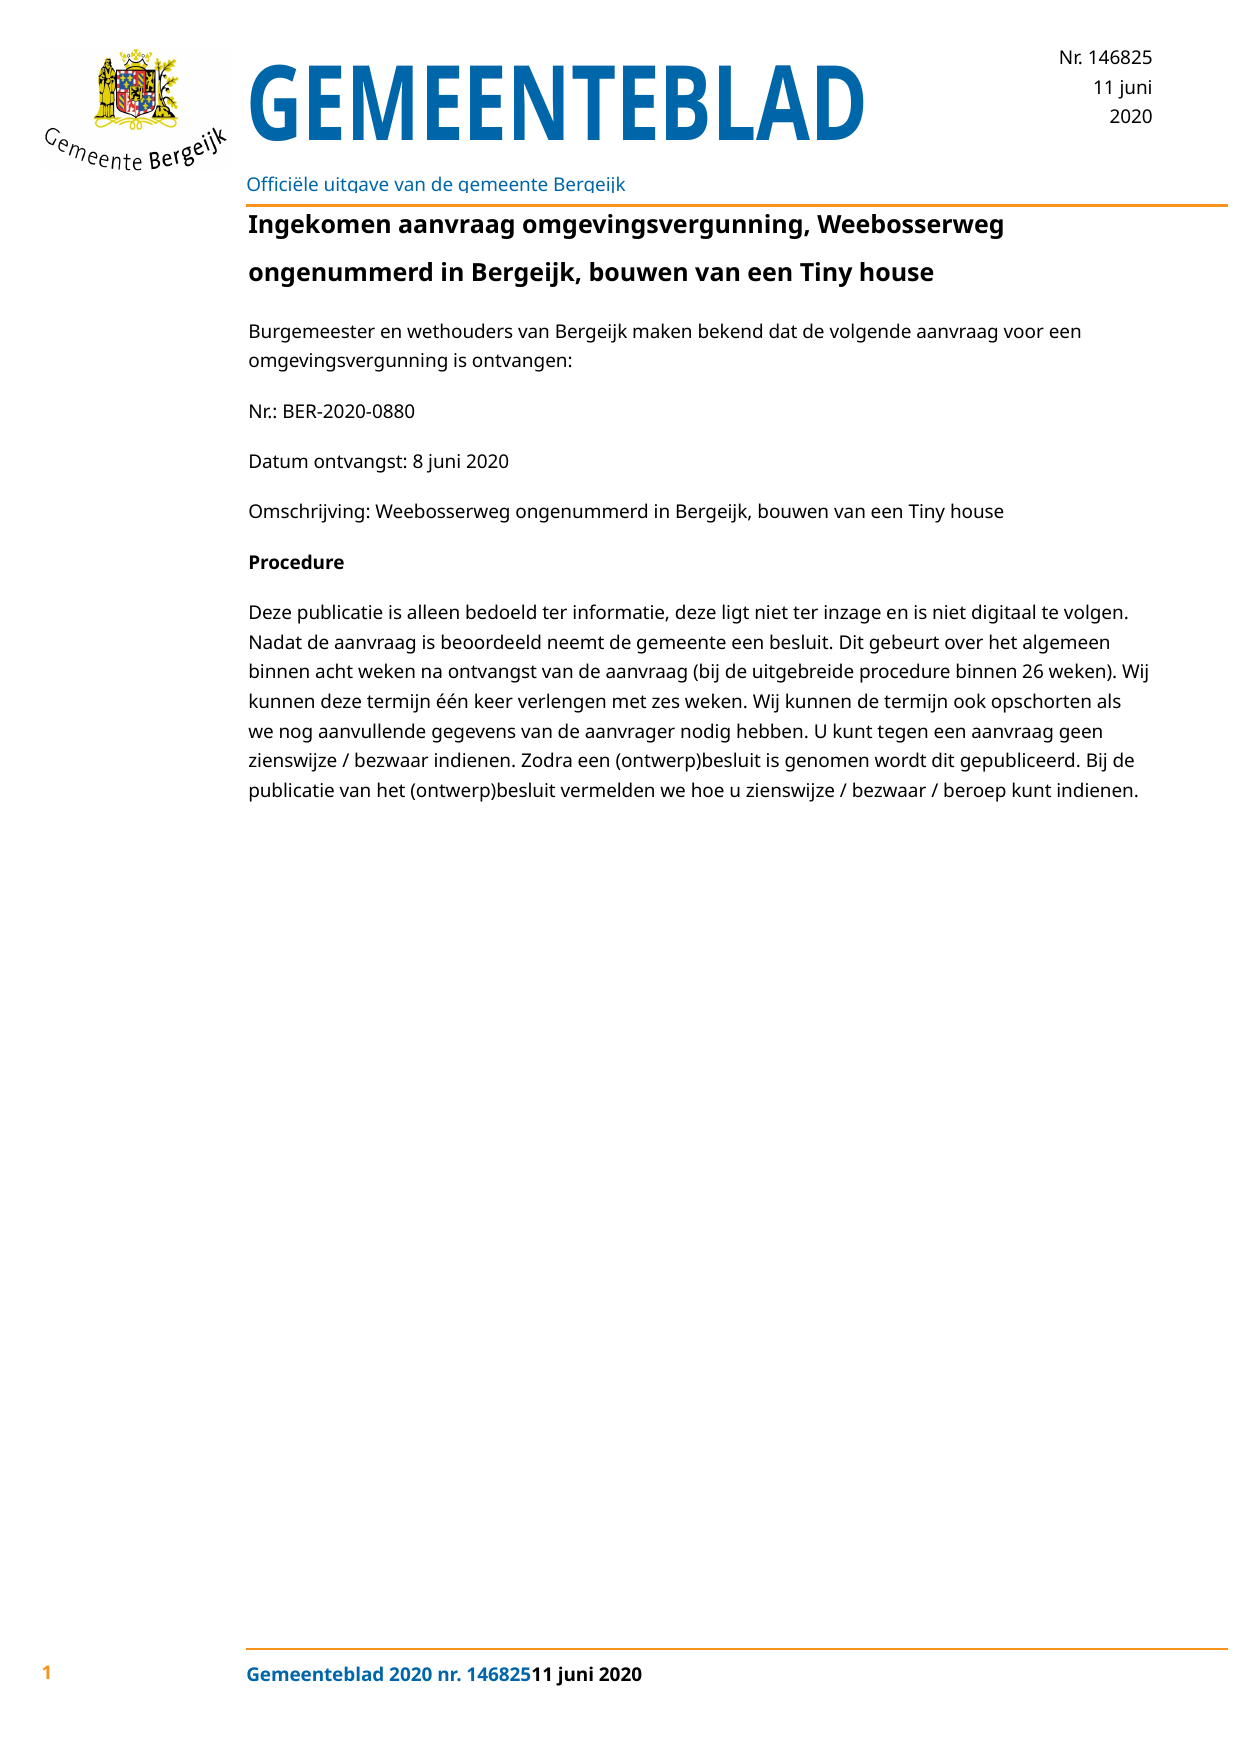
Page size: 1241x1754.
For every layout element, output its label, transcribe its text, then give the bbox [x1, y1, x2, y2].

text Ingekomen aanvraag omgevingsvergunning, Weebosserweg ongenummerd in Bergeijk, bouwen van een Tiny house [248, 207, 1152, 288]
text Burgemeester en wethouders van Bergeijk maken bekend dat de volgende aanvraag voor een omgevingsvergunning is ontvangen: [248, 318, 1152, 373]
text Procedure [248, 549, 1152, 575]
picture [41, 47, 231, 172]
text Deze publicatie is alleen bedoeld ter informatie, deze ligt niet ter inzage en is niet digitaal te volgen. Nadat de aanvraag is beoordeeld neemt de gemeente een besluit. Dit gebeurt over het algemeen binnen acht weken na ontvangst van de aanvraag (bij de uitgebreide procedure binnen 26 weken). Wij kunnen deze termijn één keer verlengen met zes weken. Wij kunnen de termijn ook opschorten als we nog aanvullende gegevens van de aanvrager nodig hebben. U kunt tegen een aanvraag geen zienswijze / bezwaar indienen. Zodra een (ontwerp)besluit is genomen wordt dit gepubliceerd. Bij de publicatie van het (ontwerp)besluit vermelden we hoe u zienswijze / bezwaar / beroep kunt indienen. [248, 599, 1152, 803]
text Omschrijving: Weebosserweg ongenummerd in Bergeijk, bouwen van een Tiny house [248, 499, 1152, 524]
text Datum ontvangst: 8 juni 2020 [248, 448, 1152, 474]
text Nr.: BER-2020-0880 [248, 398, 1152, 424]
